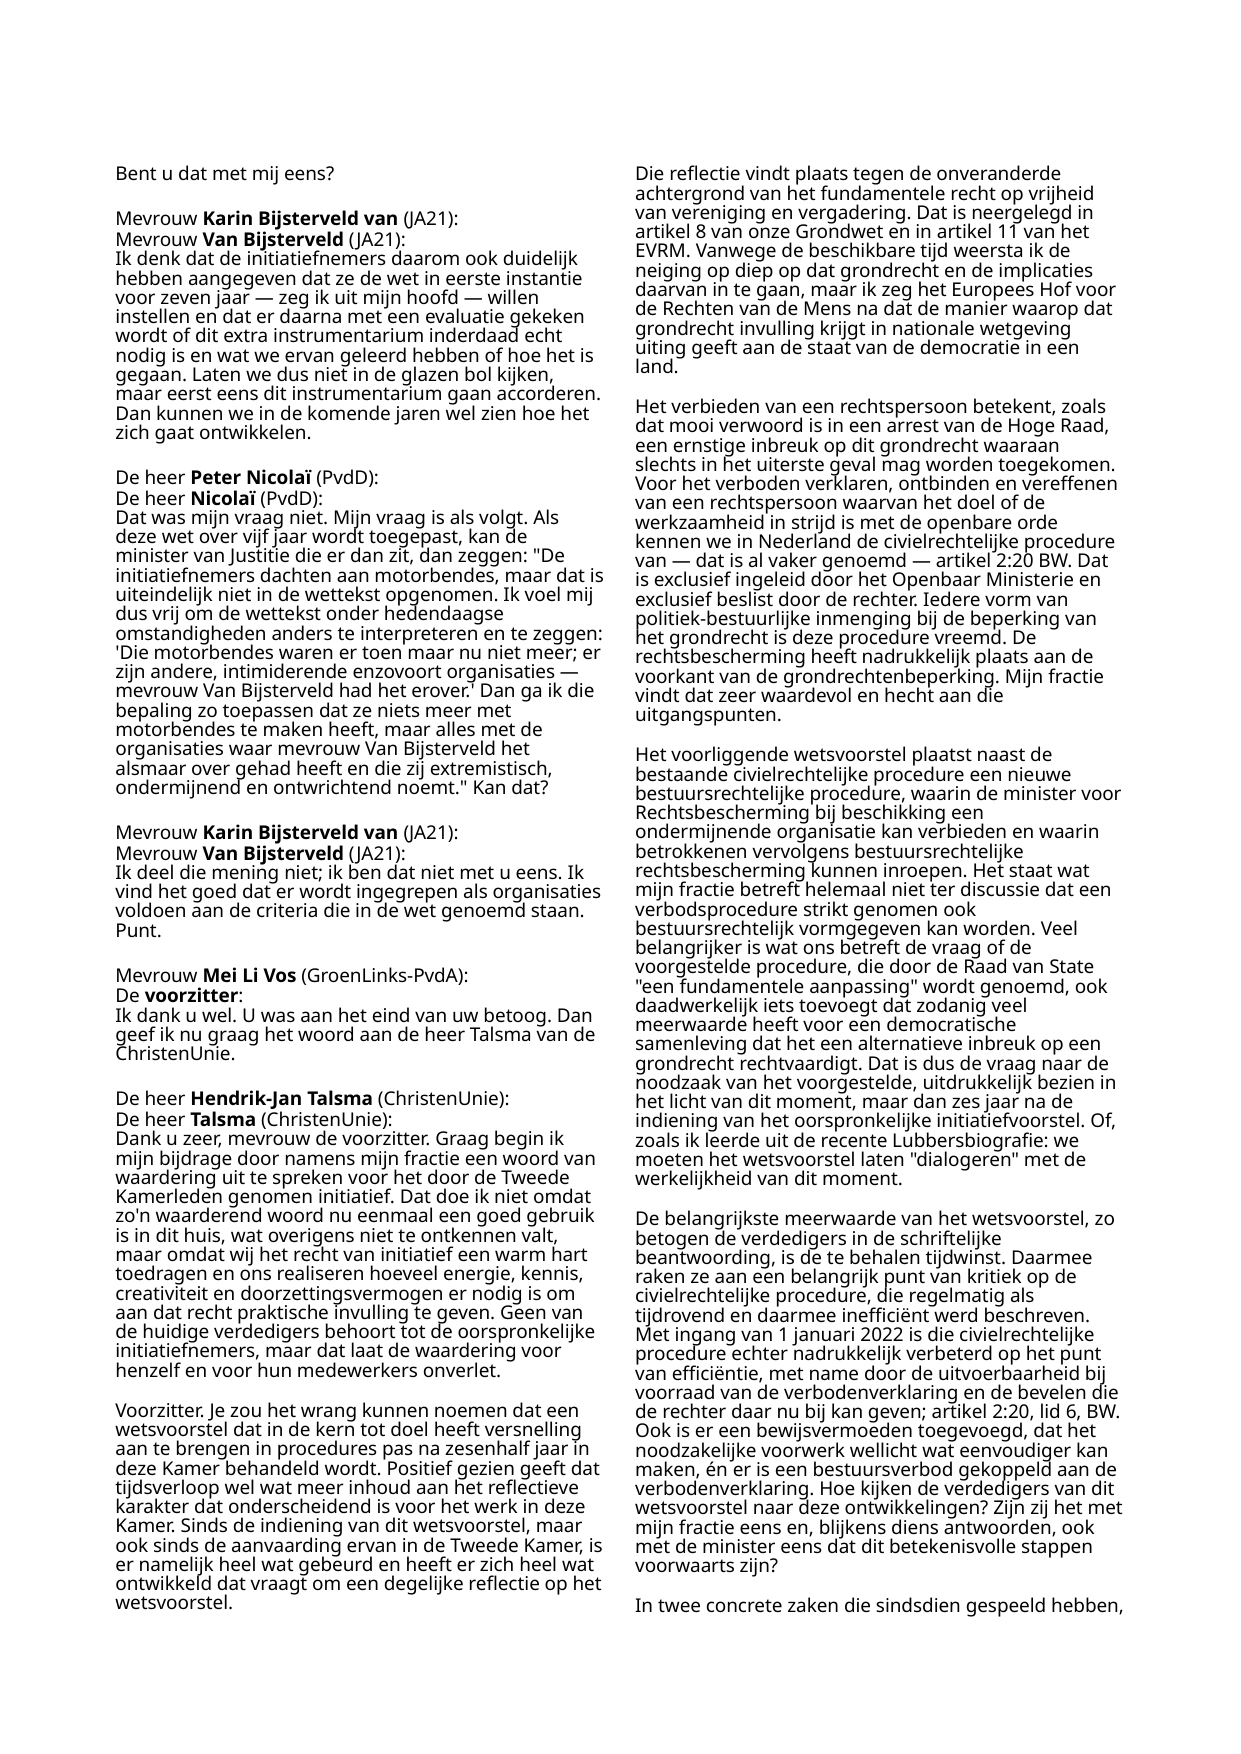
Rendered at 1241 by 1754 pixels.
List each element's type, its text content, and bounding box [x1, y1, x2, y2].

text Het verbieden van een rechtspersoon betekent, zoals dat mooi verwoord is in een arrest van de Hoge Raad, een ernstige inbreuk op dit grondrecht waaraan slechts in het uiterste geval mag worden toegekomen. Voor het verboden verklaren, ontbinden en vereffenen van een rechtspersoon waarvan het doel of de werkzaamheid in strijd is met de openbare orde kennen we in Nederland de civielrechtelijke procedure van — dat is al vaker genoemd — artikel 2:20 BW. Dat is exclusief ingeleid door het Openbaar Ministerie en exclusief beslist door de rechter. Iedere vorm van politiek-bestuurlijke inmenging bij de beperking van het grondrecht is deze procedure vreemd. De rechtsbescherming heeft nadrukkelijk plaats aan de voorkant van de grondrechtenbeperking. Mijn fractie vindt dat zeer waardevol en hecht aan die uitgangspunten. [635, 398, 1125, 726]
text Mevrouw Mei Li Vos (GroenLinks-PvdA): [115, 962, 605, 987]
text Die reflectie vindt plaats tegen de onveranderde achtergrond van het fundamentele recht op vrijheid van vereniging en vergadering. Dat is neergelegd in artikel 8 van onze Grondwet en in artikel 11 van het EVRM. Vanwege de beschikbare tijd weersta ik de neiging op diep op dat grondrecht en de implicaties daarvan in te gaan, maar ik zeg het Europees Hof voor de Rechten van de Mens na dat de manier waarop dat grondrecht invulling krijgt in nationale wetgeving uiting geeft aan de staat van de democratie in een land. [635, 165, 1125, 377]
text Dat was mijn vraag niet. Mijn vraag is als volgt. Als deze wet over vijf jaar wordt toegepast, kan de minister van Justitie die er dan zit, dan zeggen: "De initiatiefnemers dachten aan motorbendes, maar dat is uiteindelijk niet in de wettekst opgenomen. Ik voel mij dus vrij om de wettekst onder hedendaagse omstandigheden anders te interpreteren en te zeggen: 'Die motorbendes waren er toen maar nu niet meer; er zijn andere, intimiderende enzovoort organisaties — mevrouw Van Bijsterveld had het erover.' Dan ga ik die bepaling zo toepassen dat ze niets meer met motorbendes te maken heeft, maar alles met de organisaties waar mevrouw Van Bijsterveld het alsmaar over gehad heeft en die zij extremistisch, ondermijnend en ontwrichtend noemt." Kan dat? [115, 509, 605, 798]
text In twee concrete zaken die sindsdien gespeeld hebben, [635, 1597, 1125, 1616]
text De heer Peter Nicolaï (PvdD): [115, 464, 605, 490]
text Mevrouw Karin Bijsterveld van (JA21): [115, 819, 605, 844]
text De heer Hendrik-Jan Talsma (ChristenUnie): [115, 1085, 605, 1111]
text De belangrijkste meerwaarde van het wetsvoorstel, zo betogen de verdedigers in de schriftelijke beantwoording, is de te behalen tijdwinst. Daarmee raken ze aan een belangrijk punt van kritiek op de civielrechtelijke procedure, die regelmatig als tijdrovend en daarmee inefficiënt werd beschreven. Met ingang van 1 januari 2022 is die civielrechtelijke procedure echter nadrukkelijk verbeterd op het punt van efficiëntie, met name door de uitvoerbaarheid bij voorraad van de verbodenverklaring en de bevelen die de rechter daar nu bij kan geven; artikel 2:20, lid 6, BW. Ook is er een bewijsvermoeden toegevoegd, dat het noodzakelijke voorwerk wellicht wat eenvoudiger kan maken, én er is een bestuursverbod gekoppeld aan de verbodenverklaring. Hoe kijken de verdedigers van dit wetsvoorstel naar deze ontwikkelingen? Zijn zij het met mijn fractie eens en, blijkens diens antwoorden, ook met de minister eens dat dit betekenisvolle stappen voorwaarts zijn? [635, 1210, 1125, 1576]
text De heer Nicolaï (PvdD): [115, 490, 605, 509]
text Ik dank u wel. U was aan het eind van uw betoog. Dan geef ik nu graag het woord aan de heer Talsma van de ChristenUnie. [115, 1007, 605, 1064]
text Bent u dat met mij eens? [115, 165, 605, 184]
text Mevrouw Karin Bijsterveld van (JA21): [115, 205, 605, 231]
text Ik denk dat de initiatiefnemers daarom ook duidelijk hebben aangegeven dat ze de wet in eerste instantie voor zeven jaar — zeg ik uit mijn hoofd — willen instellen en dat er daarna met een evaluatie gekeken wordt of dit extra instrumentarium inderdaad echt nodig is en wat we ervan geleerd hebben of hoe het is gegaan. Laten we dus niet in de glazen bol kijken, maar eerst eens dit instrumentarium gaan accorderen. Dan kunnen we in de komende jaren wel zien hoe het zich gaat ontwikkelen. [115, 250, 605, 443]
text De heer Talsma (ChristenUnie): [115, 1111, 605, 1130]
text Dank u zeer, mevrouw de voorzitter. Graag begin ik mijn bijdrage door namens mijn fractie een woord van waardering uit te spreken voor het door de Tweede Kamerleden genomen initiatief. Dat doe ik niet omdat zo'n waarderend woord nu eenmaal een goed gebruik is in dit huis, wat overigens niet te ontkennen valt, maar omdat wij het recht van initiatief een warm hart toedragen en ons realiseren hoeveel energie, kennis, creativiteit en doorzettingsvermogen er nodig is om aan dat recht praktische invulling te geven. Geen van de huidige verdedigers behoort tot de oorspronkelijke initiatiefnemers, maar dat laat de waardering voor henzelf en voor hun medewerkers onverlet. [115, 1130, 605, 1381]
text Ik deel die mening niet; ik ben dat niet met u eens. Ik vind het goed dat er wordt ingegrepen als organisaties voldoen aan de criteria die in de wet genoemd staan. Punt. [115, 864, 605, 941]
text Mevrouw Van Bijsterveld (JA21): [115, 844, 605, 864]
text Het voorliggende wetsvoorstel plaatst naast de bestaande civielrechtelijke procedure een nieuwe bestuursrechtelijke procedure, waarin de minister voor Rechtsbescherming bij beschikking een ondermijnende organisatie kan verbieden en waarin betrokkenen vervolgens bestuursrechtelijke rechtsbescherming kunnen inroepen. Het staat wat mijn fractie betreft helemaal niet ter discussie dat een verbodsprocedure strikt genomen ook bestuursrechtelijk vormgegeven kan worden. Veel belangrijker is wat ons betreft de vraag of de voorgestelde procedure, die door de Raad van State "een fundamentele aanpassing" wordt genoemd, ook daadwerkelijk iets toevoegt dat zodanig veel meerwaarde heeft voor een democratische samenleving dat het een alternatieve inbreuk op een grondrecht rechtvaardigt. Dat is dus de vraag naar de noodzaak van het voorgestelde, uitdrukkelijk bezien in het licht van dit moment, maar dan zes jaar na de indiening van het oorspronkelijke initiatiefvoorstel. Of, zoals ik leerde uit de recente Lubbersbiografie: we moeten het wetsvoorstel laten "dialogeren" met de werkelijkheid van dit moment. [635, 746, 1125, 1189]
text Voorzitter. Je zou het wrang kunnen noemen dat een wetsvoorstel dat in de kern tot doel heeft versnelling aan te brengen in procedures pas na zesenhalf jaar in deze Kamer behandeld wordt. Positief gezien geeft dat tijdsverloop wel wat meer inhoud aan het reflectieve karakter dat onderscheidend is voor het werk in deze Kamer. Sinds de indiening van dit wetsvoorstel, maar ook sinds de aanvaarding ervan in de Tweede Kamer, is er namelijk heel wat gebeurd en heeft er zich heel wat ontwikkeld dat vraagt om een degelijke reflectie op het wetsvoorstel. [115, 1402, 605, 1614]
text Mevrouw Van Bijsterveld (JA21): [115, 231, 605, 250]
text De voorzitter: [115, 987, 605, 1007]
